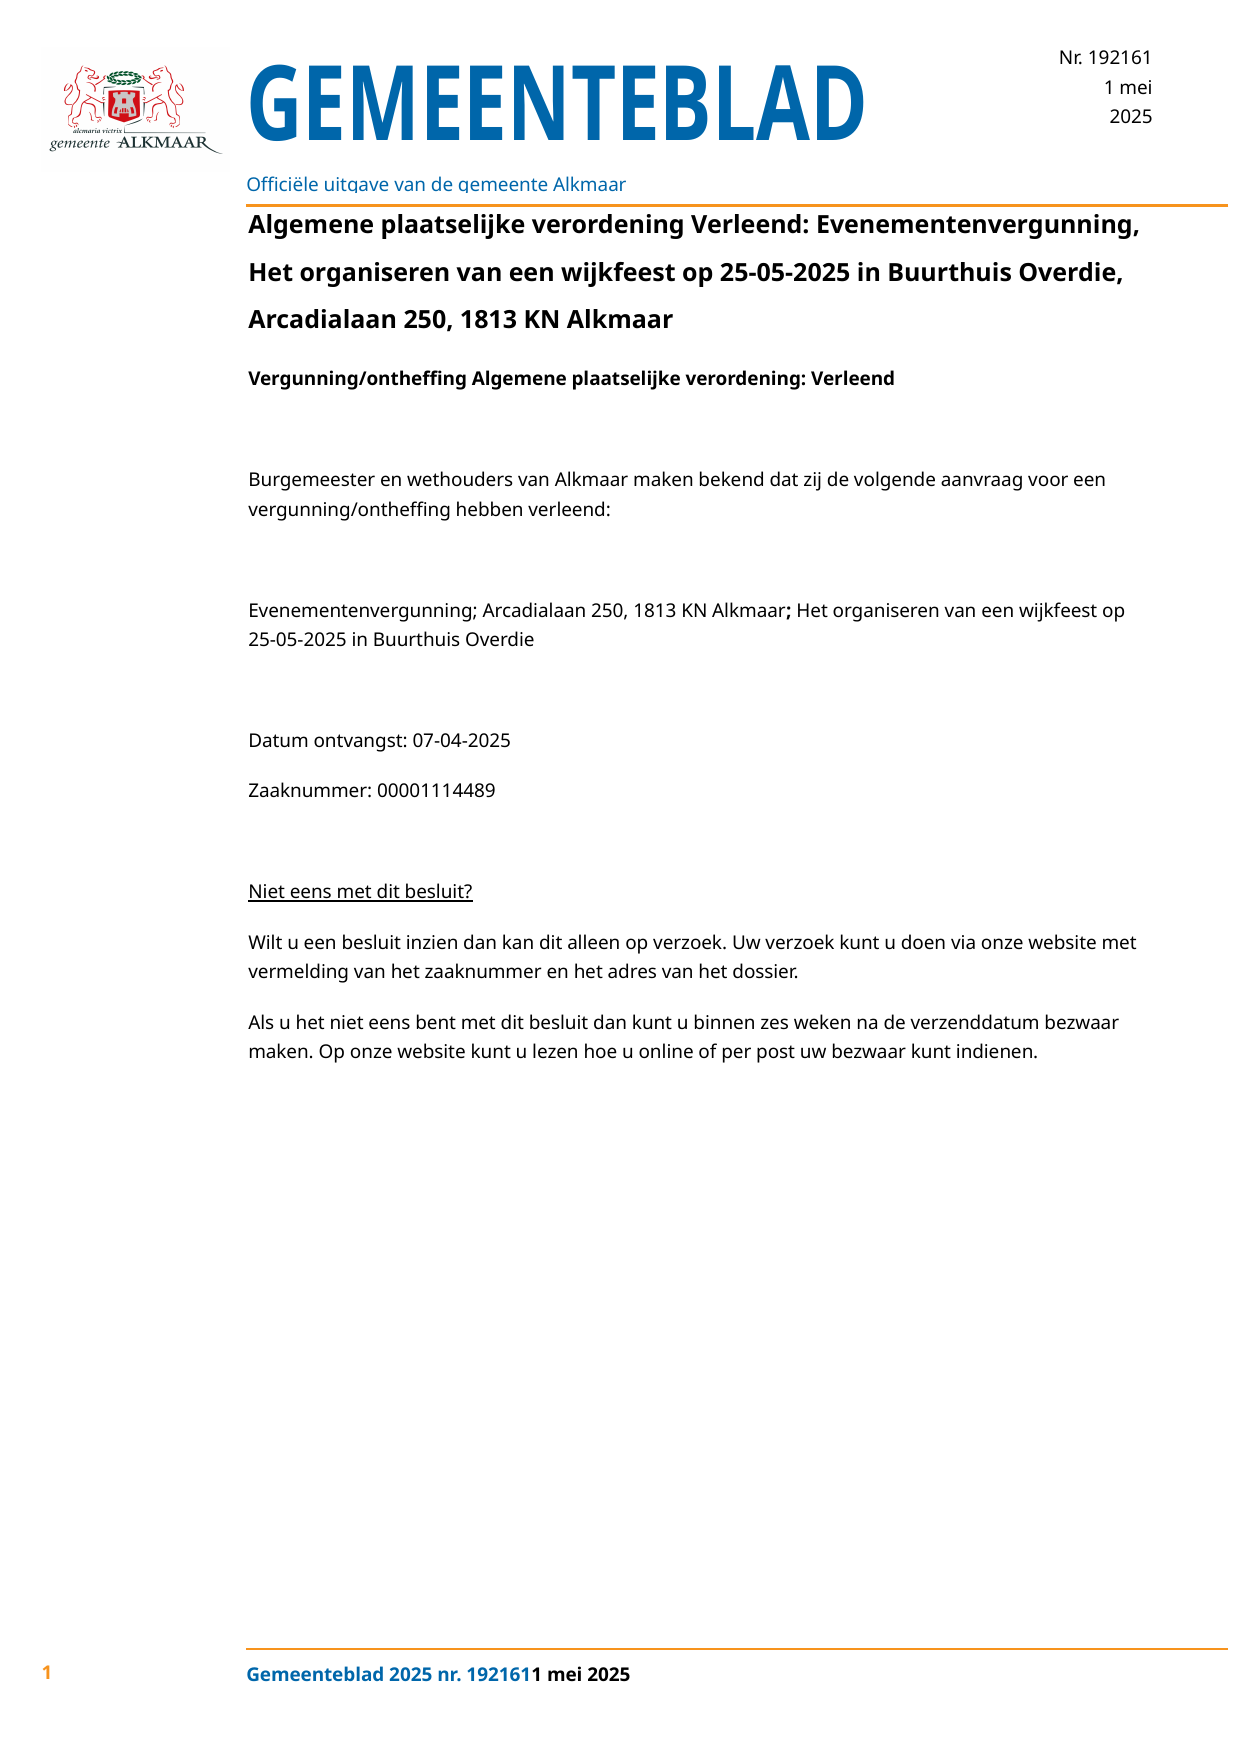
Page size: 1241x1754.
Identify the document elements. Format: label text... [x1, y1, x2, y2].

text Wilt u een besluit inzien dan kan dit alleen op verzoek. Uw verzoek kunt u doen via onze website met vermelding van het zaaknummer en het adres van het dossier. [248, 929, 1152, 984]
text Vergunning/ontheffing Algemene plaatselijke verordening: Verleend [248, 366, 1152, 391]
picture [41, 47, 231, 172]
text Algemene plaatselijke verordening Verleend: Evenementenvergunning, Het organiseren van een wijkfeest op 25-05-2025 in Buurthuis Overdie, Arcadialaan 250, 1813 KN Alkmaar [248, 207, 1152, 336]
text Niet eens met dit besluit? [248, 878, 1152, 904]
text Als u het niet eens bent met dit besluit dan kunt u binnen zes weken na de verzenddatum bezwaar maken. Op onze website kunt u lezen hoe u online of per post uw bezwaar kunt indienen. [248, 1009, 1152, 1064]
text Datum ontvangst: 07-04-2025 [248, 727, 1152, 753]
text Evenementenvergunning; Arcadialaan 250, 1813 KN Alkmaar; Het organiseren van een wijkfeest op 25-05-2025 in Buurthuis Overdie [248, 597, 1152, 652]
text Burgemeester en wethouders van Alkmaar maken bekend dat zij de volgende aanvraag voor een vergunning/ontheffing hebben verleend: [248, 466, 1152, 522]
text Zaaknummer: 00001114489 [248, 778, 1152, 803]
